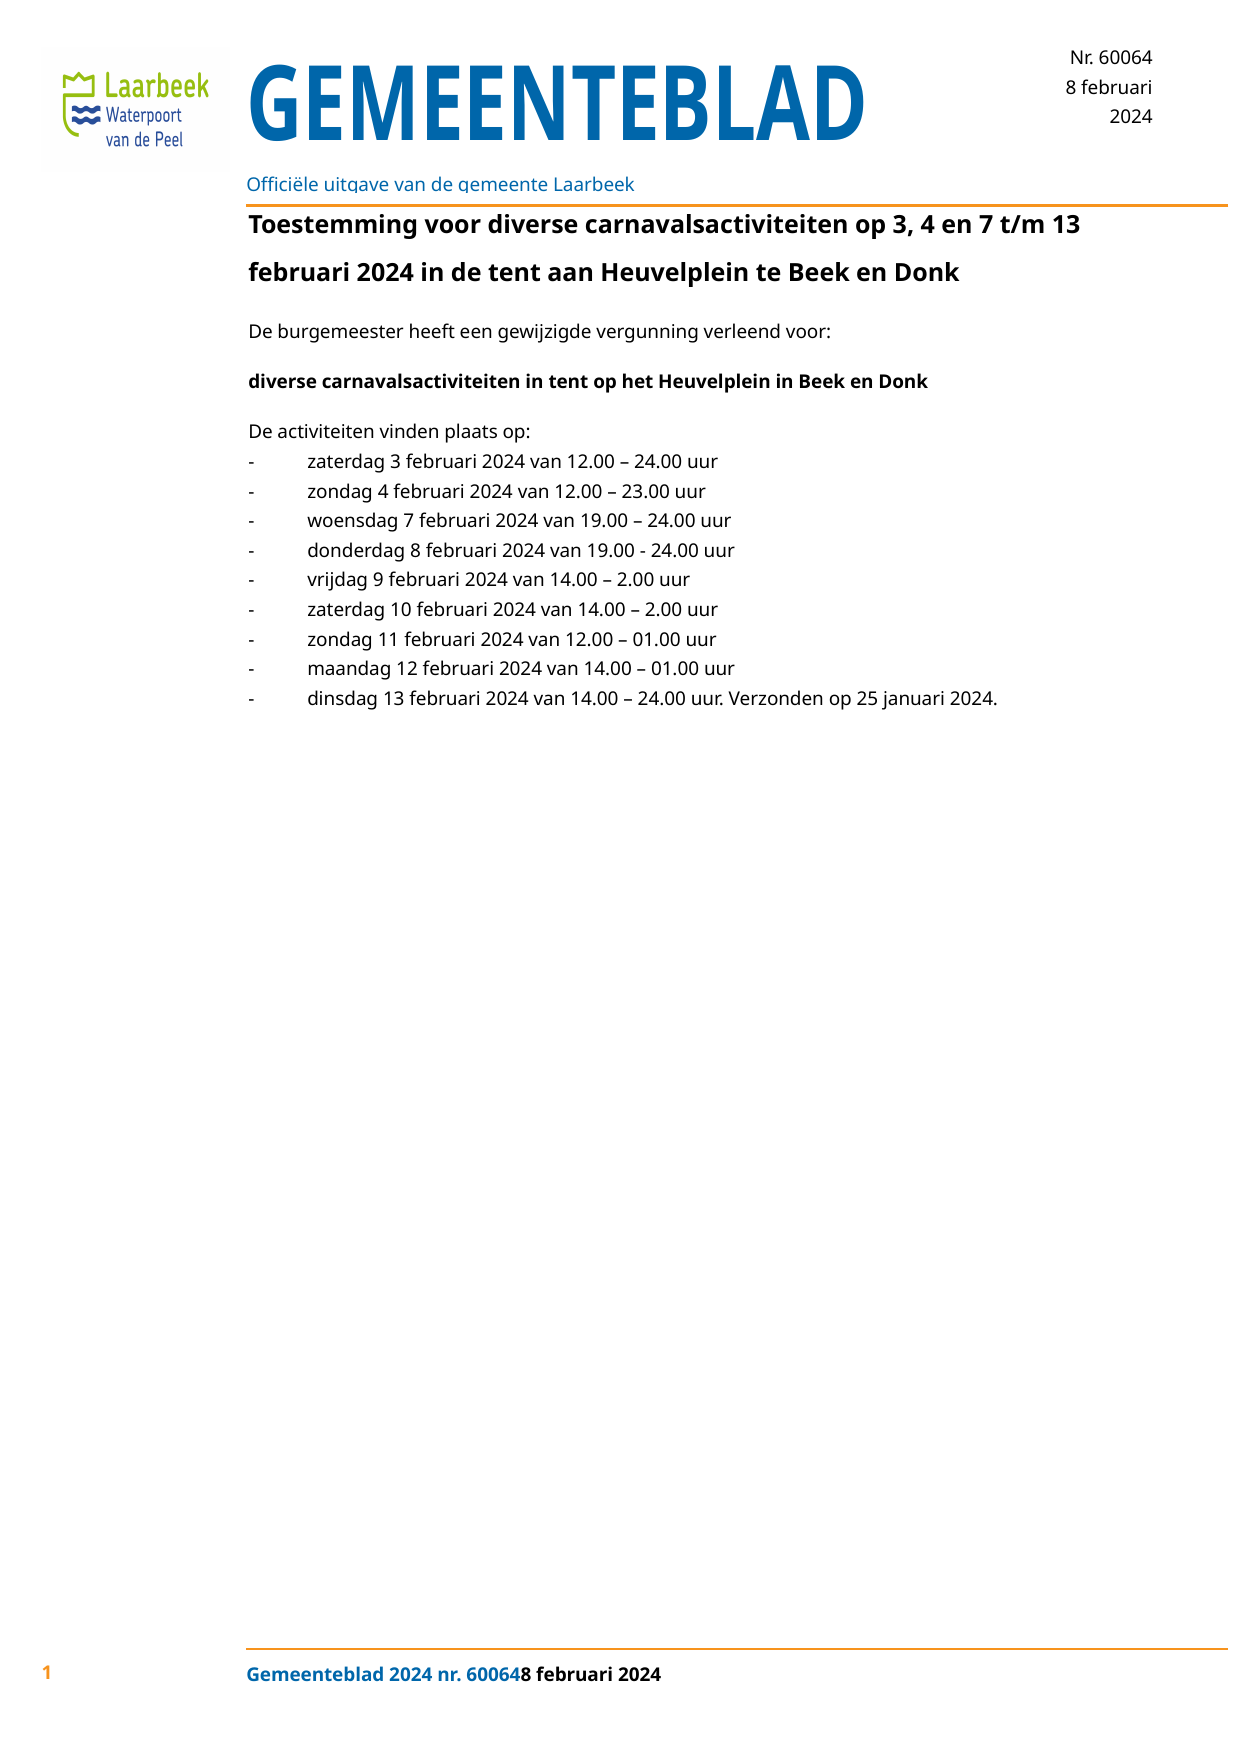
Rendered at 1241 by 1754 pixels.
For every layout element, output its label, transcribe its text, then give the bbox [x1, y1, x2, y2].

list zaterdag 3 februari 2024 van 12.00 – 24.00 uur [248, 448, 1152, 474]
list dinsdag 13 februari 2024 van 14.00 – 24.00 uur. Verzonden op 25 januari 2024. [248, 685, 1152, 711]
text Toestemming voor diverse carnavalsactiviteiten op 3, 4 en 7 t/m 13 februari 2024 in de tent aan Heuvelplein te Beek en Donk [248, 207, 1152, 288]
list zondag 11 februari 2024 van 12.00 – 01.00 uur [248, 626, 1152, 652]
list zondag 4 februari 2024 van 12.00 – 23.00 uur [248, 478, 1152, 504]
list zaterdag 10 februari 2024 van 14.00 – 2.00 uur [248, 596, 1152, 622]
list vrijdag 9 februari 2024 van 14.00 – 2.00 uur [248, 567, 1152, 592]
list donderdag 8 februari 2024 van 19.00 - 24.00 uur [248, 537, 1152, 563]
picture [41, 47, 231, 172]
list woensdag 7 februari 2024 van 19.00 – 24.00 uur [248, 507, 1152, 533]
text De activiteiten vinden plaats op: [248, 419, 1152, 444]
text De burgemeester heeft een gewijzigde vergunning verleend voor: [248, 318, 1152, 344]
list maandag 12 februari 2024 van 14.00 – 01.00 uur [248, 655, 1152, 681]
text diverse carnavalsactiviteiten in tent op het Heuvelplein in Beek en Donk [248, 368, 1152, 394]
